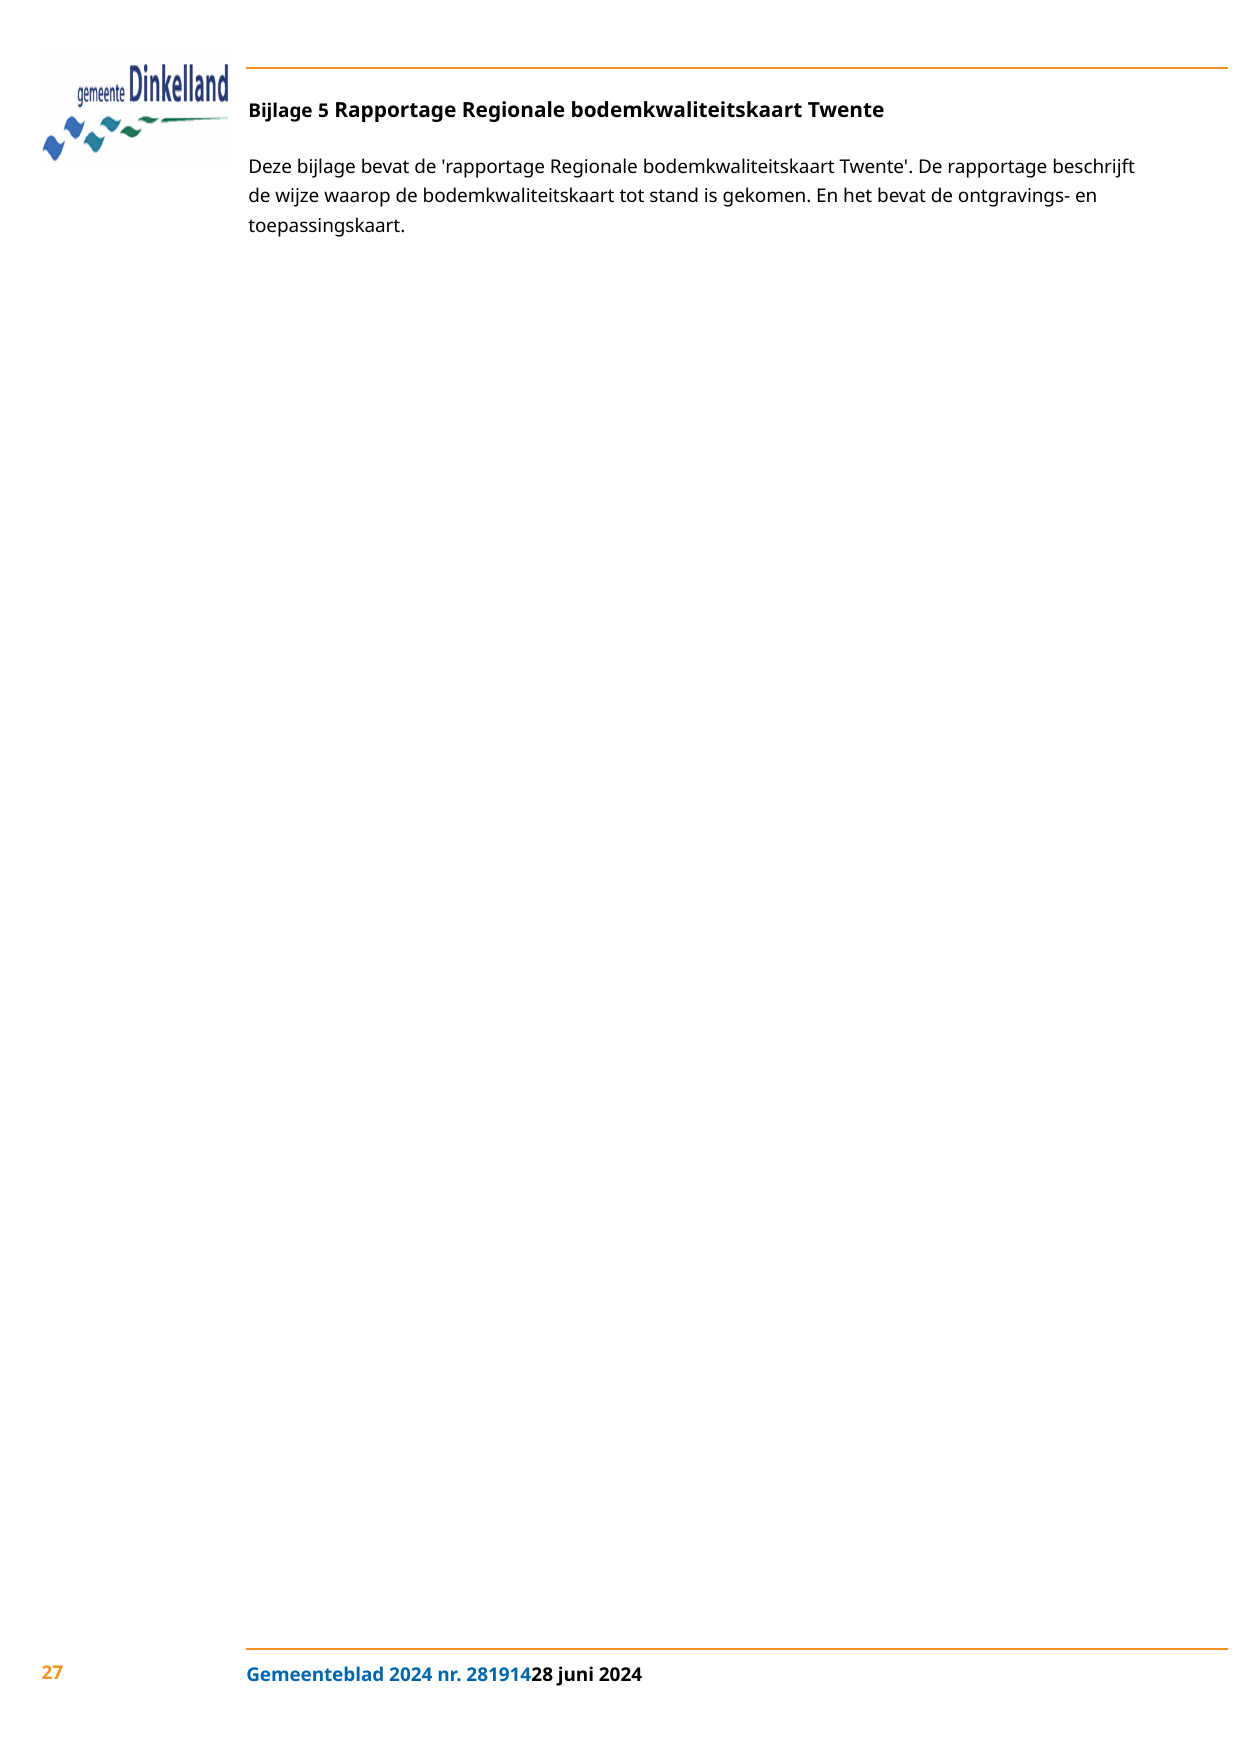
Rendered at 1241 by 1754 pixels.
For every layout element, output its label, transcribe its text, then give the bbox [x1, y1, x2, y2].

picture [41, 47, 231, 172]
text Deze bijlage bevat de 'rapportage Regionale bodemkwaliteitskaart Twente'. De rapportage beschrijft de wijze waarop de bodemkwaliteitskaart tot stand is gekomen. En het bevat de ontgravings- en toepassingskaart. [248, 153, 1152, 238]
text Bijlage 5 Rapportage Regionale bodemkwaliteitskaart Twente [248, 95, 1152, 123]
